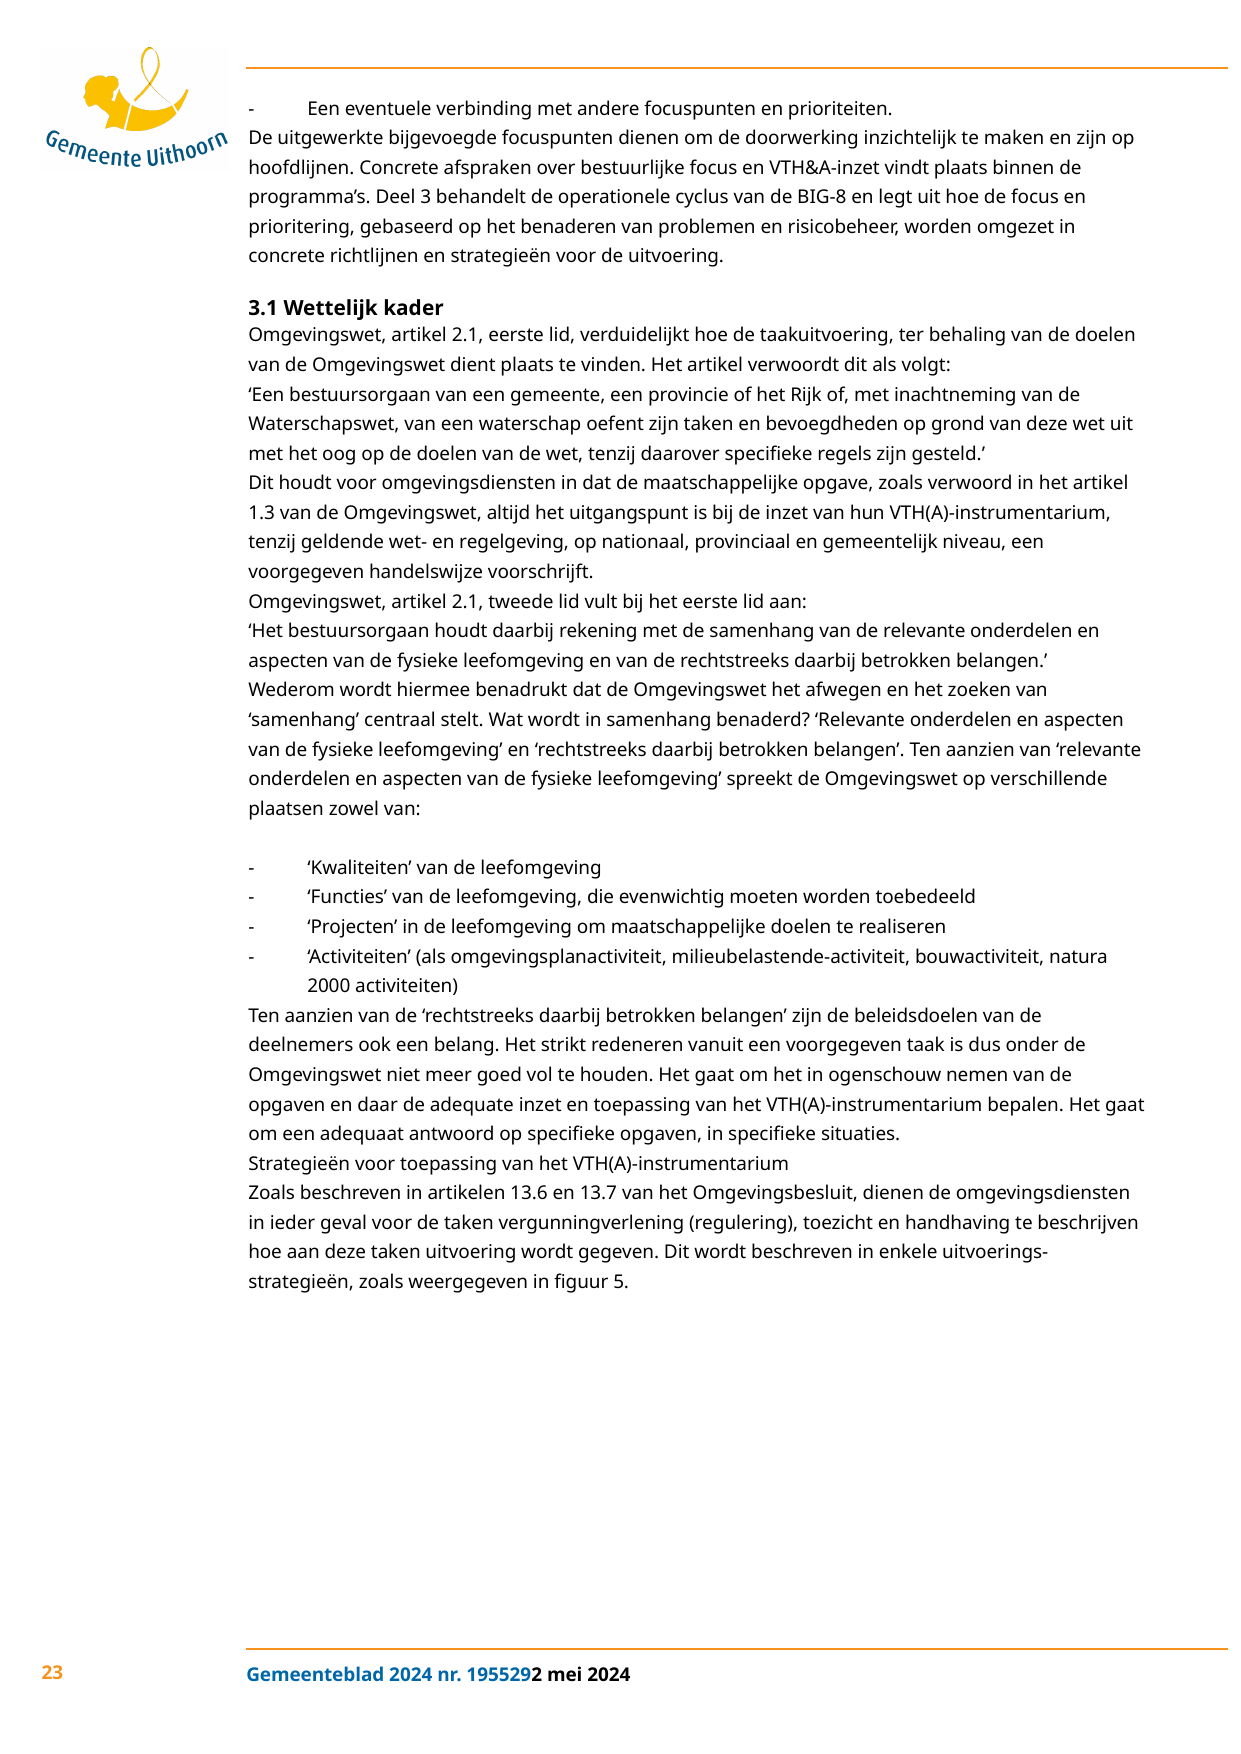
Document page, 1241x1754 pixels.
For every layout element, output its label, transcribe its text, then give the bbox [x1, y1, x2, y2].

text Ten aanzien van de ‘rechtstreeks daarbij betrokken belangen’ zijn de beleidsdoelen van de deelnemers ook een belang. Het strikt redeneren vanuit een voorgegeven taak is dus onder de Omgevingswet niet meer goed vol te houden. Het gaat om het in ogenschouw nemen van de opgaven en daar de adequate inzet en toepassing van het VTH(A)-instrumentarium bepalen. Het gaat om een adequaat antwoord op specifieke opgaven, in specifieke situaties. [248, 1002, 1152, 1146]
text Strategieën voor toepassing van het VTH(A)-instrumentarium [248, 1150, 1152, 1176]
text Dit houdt voor omgevingsdiensten in dat de maatschappelijke opgave, zoals verwoord in het artikel 1.3 van de Omgevingswet, altijd het uitgangspunt is bij de inzet van hun VTH(A)-instrumentarium, tenzij geldende wet- en regelgeving, op nationaal, provinciaal en gemeentelijk niveau, een voorgegeven handelswijze voorschrijft. [248, 469, 1152, 584]
text Wederom wordt hiermee benadrukt dat de Omgevingswet het afwegen en het zoeken van ‘samenhang’ centraal stelt. Wat wordt in samenhang benaderd? ‘Relevante onderdelen en aspecten van de fysieke leefomgeving’ en ‘rechtstreeks daarbij betrokken belangen’. Ten aanzien van ‘relevante onderdelen en aspecten van de fysieke leefomgeving’ spreekt de Omgevingswet op verschillende plaatsen zowel van: [248, 677, 1152, 821]
text 3.1 Wettelijk kader [248, 293, 1152, 322]
text Omgevingswet, artikel 2.1, tweede lid vult bij het eerste lid aan: [248, 588, 1152, 613]
list Een eventuele verbinding met andere focuspunten en prioriteiten. [248, 95, 1152, 121]
text ‘Het bestuursorgaan houdt daarbij rekening met de samenhang van de relevante onderdelen en aspecten van de fysieke leefomgeving en van de rechtstreeks daarbij betrokken belangen.’ [248, 617, 1152, 673]
text Zoals beschreven in artikelen 13.6 en 13.7 van het Omgevingsbesluit, dienen de omgevingsdiensten in ieder geval voor de taken vergunningverlening (regulering), toezicht en handhaving te beschrijven hoe aan deze taken uitvoering wordt gegeven. Dit wordt beschreven in enkele uitvoerings- strategieën, zoals weergegeven in figuur 5. [248, 1179, 1152, 1294]
picture [41, 47, 231, 172]
text Omgevingswet, artikel 2.1, eerste lid, verduidelijkt hoe de taakuitvoering, ter behaling van de doelen van de Omgevingswet dient plaats te vinden. Het artikel verwoordt dit als volgt: [248, 322, 1152, 377]
list ‘Functies’ van de leefomgeving, die evenwichtig moeten worden toebedeeld [248, 884, 1152, 909]
text De uitgewerkte bijgevoegde focuspunten dienen om de doorwerking inzichtelijk te maken en zijn op hoofdlijnen. Concrete afspraken over bestuurlijke focus en VTH&A-inzet vindt plaats binnen de programma’s. Deel 3 behandelt de operationele cyclus van de BIG-8 en legt uit hoe de focus en prioritering, gebaseerd op het benaderen van problemen en risicobeheer, worden omgezet in concrete richtlijnen en strategieën voor de uitvoering. [248, 124, 1152, 268]
text ‘Een bestuursorgaan van een gemeente, een provincie of het Rijk of, met inachtneming van de Waterschapswet, van een waterschap oefent zijn taken en bevoegdheden op grond van deze wet uit met het oog op de doelen van de wet, tenzij daarover specifieke regels zijn gesteld.’ [248, 381, 1152, 466]
list ‘Kwaliteiten’ van de leefomgeving [248, 854, 1152, 880]
list ‘Activiteiten’ (als omgevingsplanactiviteit, milieubelastende-activiteit, bouwactiviteit, natura 2000 activiteiten) [248, 943, 1152, 998]
list ‘Projecten’ in de leefomgeving om maatschappelijke doelen te realiseren [248, 913, 1152, 939]
